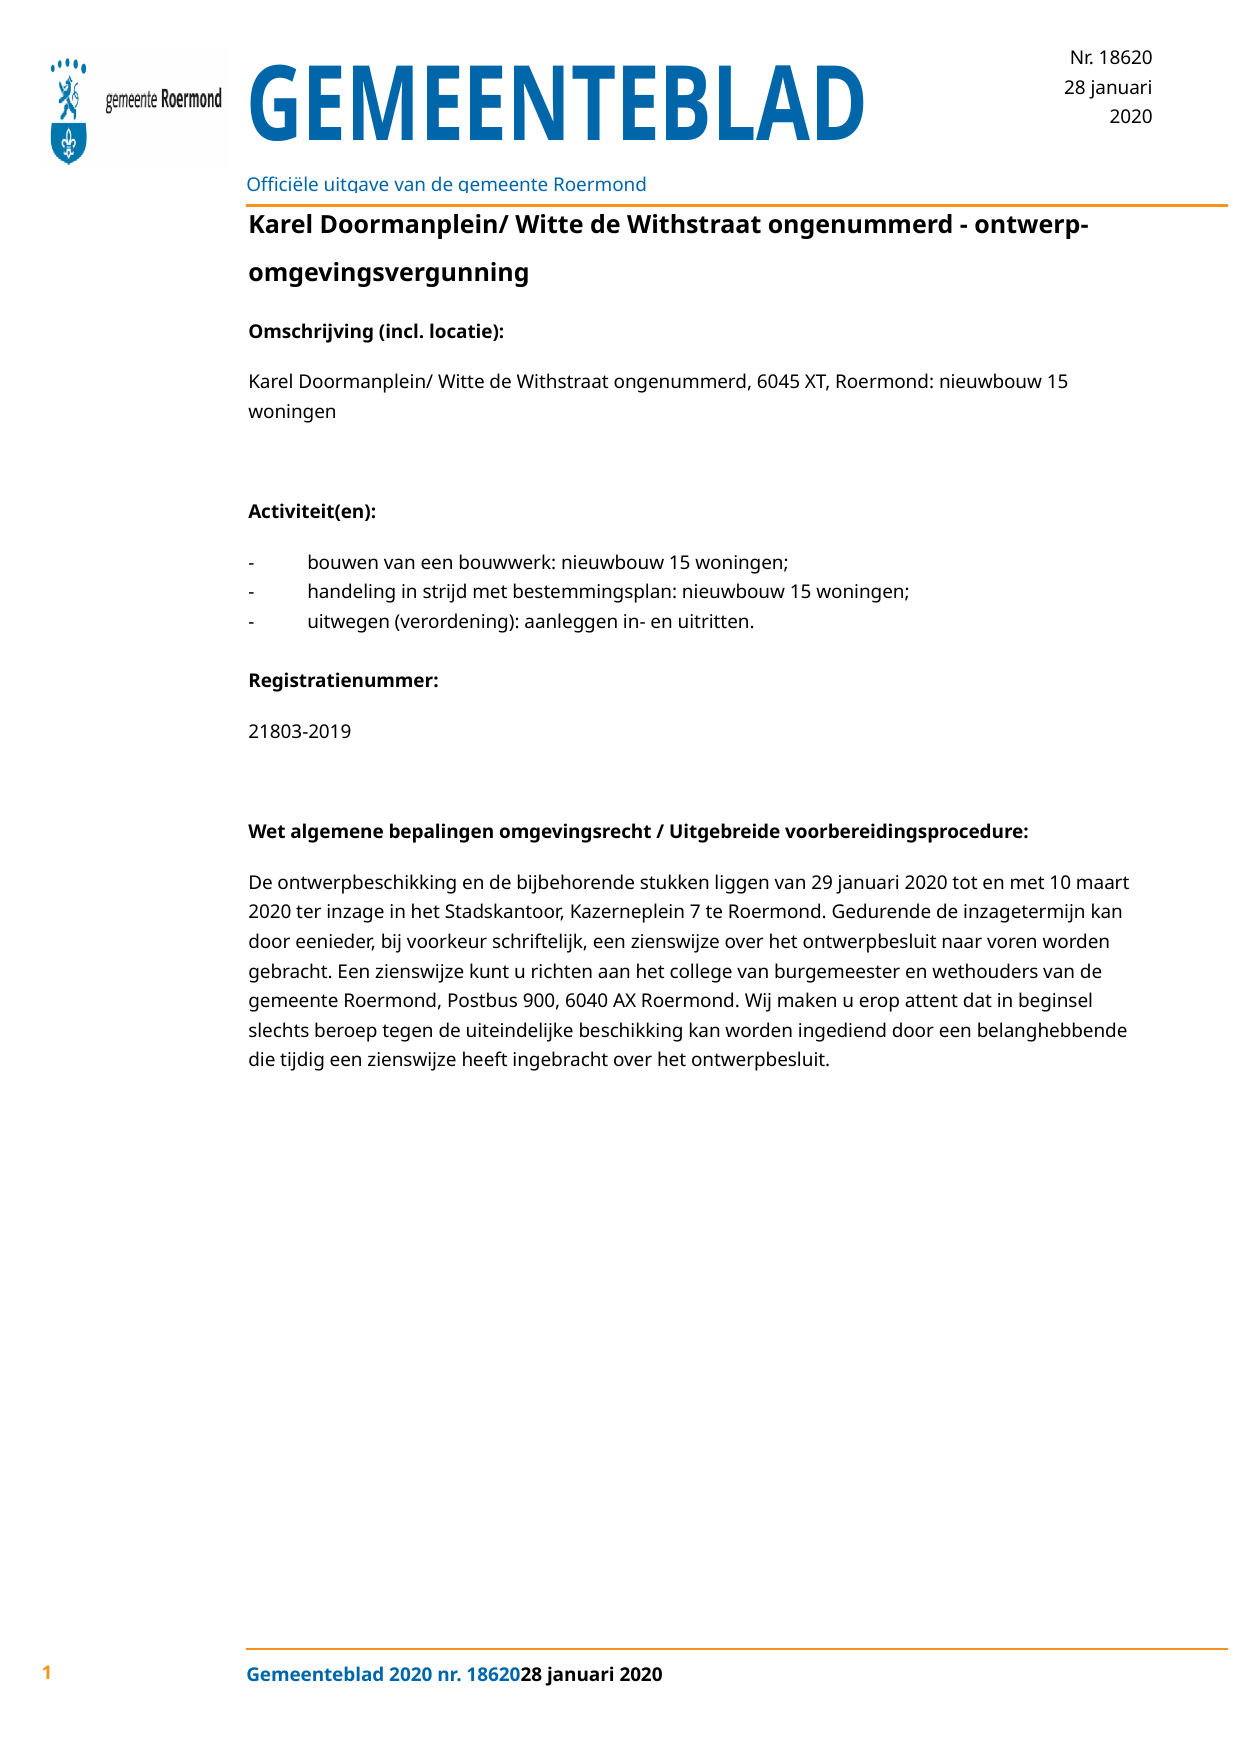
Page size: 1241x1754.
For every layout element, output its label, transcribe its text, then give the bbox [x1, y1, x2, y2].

text 21803-2019 [248, 718, 1152, 744]
text De ontwerpbeschikking en de bijbehorende stukken liggen van 29 januari 2020 tot en met 10 maart 2020 ter inzage in het Stadskantoor, Kazerneplein 7 te Roermond. Gedurende de inzagetermijn kan door eenieder, bij voorkeur schriftelijk, een zienswijze over het ontwerpbesluit naar voren worden gebracht. Een zienswijze kunt u richten aan het college van burgemeester en wethouders van de gemeente Roermond, Postbus 900, 6040 AX Roermond. Wij maken u erop attent dat in beginsel slechts beroep tegen de uiteindelijke beschikking kan worden ingediend door een belanghebbende die tijdig een zienswijze heeft ingebracht over het ontwerpbesluit. [248, 869, 1152, 1072]
text Karel Doormanplein/ Witte de Withstraat ongenummerd - ontwerp-omgevingsvergunning [248, 207, 1152, 288]
text Registratienummer: [248, 667, 1152, 693]
list uitwegen (verordening): aanleggen in- en uitritten. [248, 608, 1152, 634]
text Karel Doormanplein/ Witte de Withstraat ongenummerd, 6045 XT, Roermond: nieuwbouw 15 woningen [248, 368, 1152, 424]
list bouwen van een bouwwerk: nieuwbouw 15 woningen; [248, 549, 1152, 575]
picture [41, 47, 231, 172]
text Wet algemene bepalingen omgevingsrecht / Uitgebreide voorbereidingsprocedure: [248, 819, 1152, 844]
text Activiteit(en): [248, 499, 1152, 524]
text Omschrijving (incl. locatie): [248, 318, 1152, 344]
list handeling in strijd met bestemmingsplan: nieuwbouw 15 woningen; [248, 579, 1152, 604]
